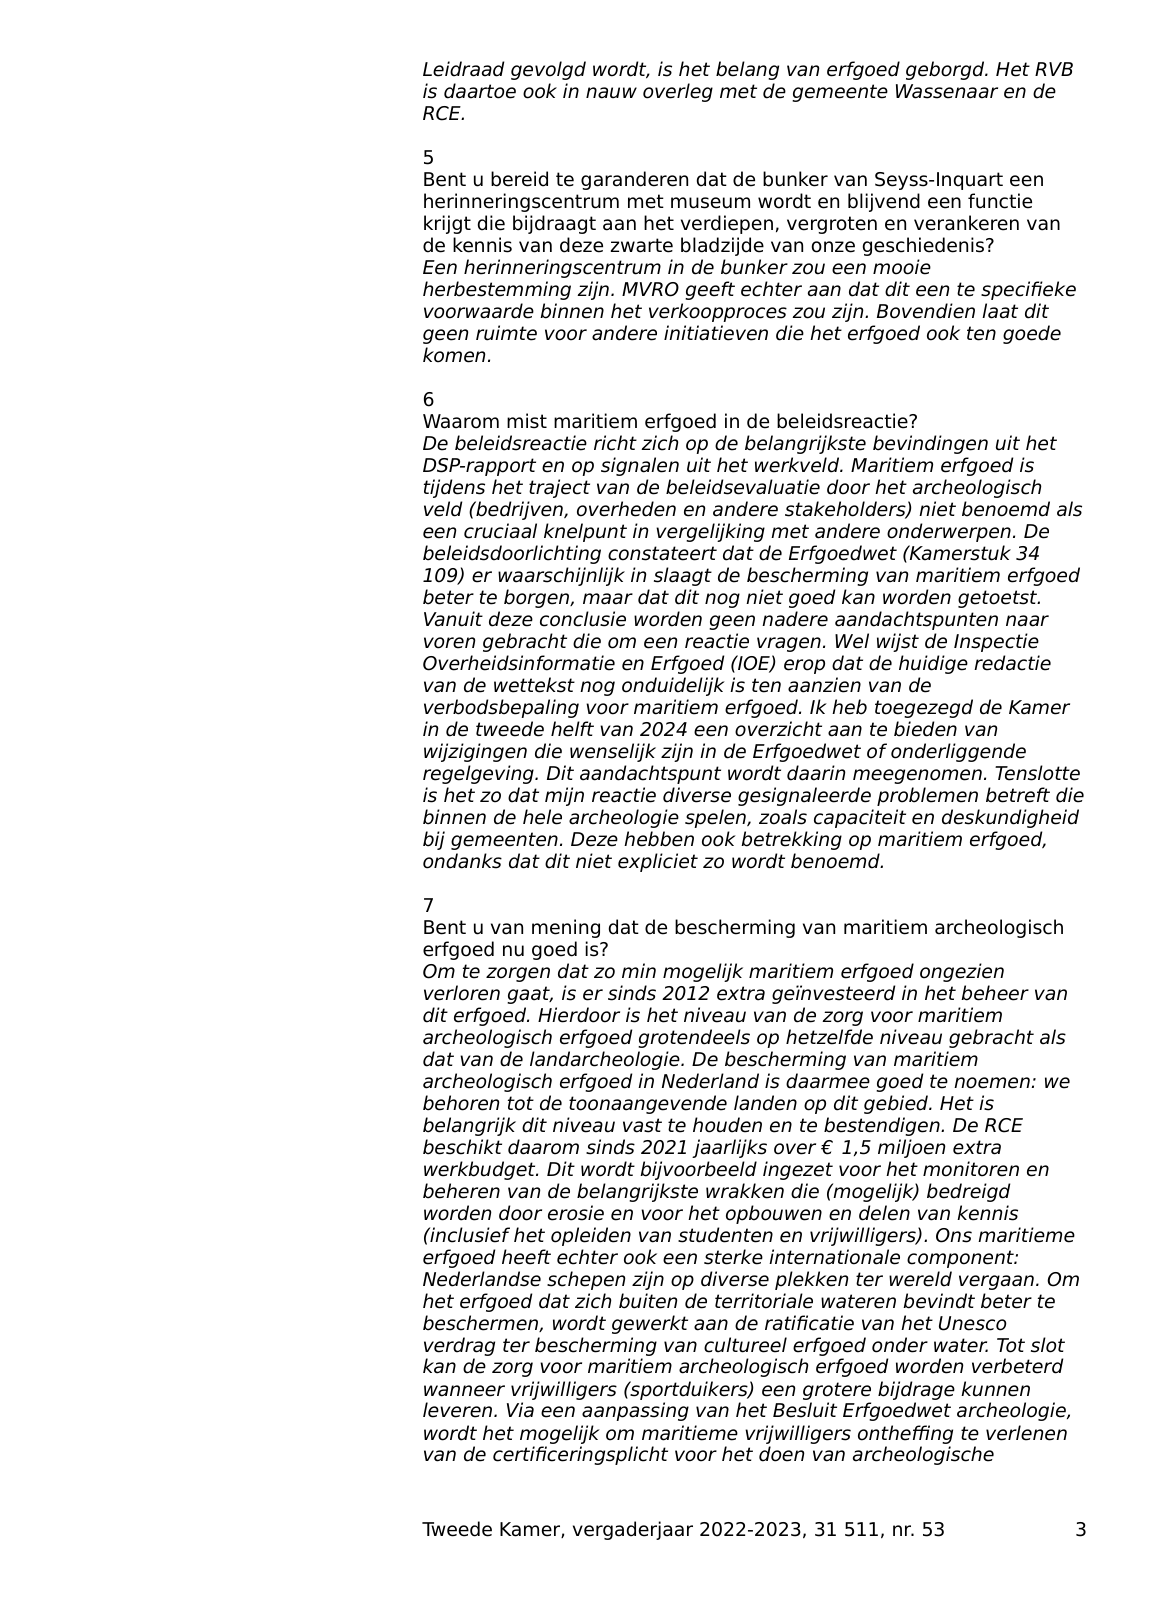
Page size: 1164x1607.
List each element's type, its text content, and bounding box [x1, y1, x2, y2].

text De beleidsreactie richt zich op de belangrijkste bevindingen uit het DSP-rapport en op signalen uit het werkveld. Maritiem erfgoed is tijdens het traject van de beleidsevaluatie door het archeologisch veld (bedrijven, overheden en andere stakeholders) niet benoemd als een cruciaal knelpunt in vergelijking met andere onderwerpen. De beleidsdoorlichting constateert dat de Erfgoedwet (Kamerstuk 34 109) er waarschijnlijk in slaagt de bescherming van maritiem erfgoed beter te borgen, maar dat dit nog niet goed kan worden getoetst. Vanuit deze conclusie worden geen nadere aandachtspunten naar voren gebracht die om een reactie vragen. Wel wijst de Inspectie Overheidsinformatie en Erfgoed (IOE) erop dat de huidige redactie van de wettekst nog onduidelijk is ten aanzien van de verbodsbepaling voor maritiem erfgoed. Ik heb toegezegd de Kamer in de tweede helft van 2024 een overzicht aan te bieden van wijzigingen die wenselijk zijn in de Erfgoedwet of onderliggende regelgeving. Dit aandachtspunt wordt daarin meegenomen. Tenslotte is het zo dat mijn reactie diverse gesignaleerde problemen betreft die binnen de hele archeologie spelen, zoals capaciteit en deskundigheid bij gemeenten. Deze hebben ook betrekking op maritiem erfgoed, ondanks dat dit niet expliciet zo wordt benoemd. [422, 433, 1087, 873]
text Bent u bereid te garanderen dat de bunker van Seyss-Inquart een herinneringscentrum met museum wordt en blijvend een functie krijgt die bijdraagt aan het verdiepen, vergroten en verankeren van de kennis van deze zwarte bladzijde van onze geschiedenis? [422, 169, 1087, 257]
text 5 [422, 147, 1087, 169]
text Bent u van mening dat de bescherming van maritiem archeologisch erfgoed nu goed is? [422, 917, 1087, 961]
text Waarom mist maritiem erfgoed in de beleidsreactie? [422, 411, 1087, 433]
text Om te zorgen dat zo min mogelijk maritiem erfgoed ongezien verloren gaat, is er sinds 2012 extra geïnvesteerd in het beheer van dit erfgoed. Hierdoor is het niveau van de zorg voor maritiem archeologisch erfgoed grotendeels op hetzelfde niveau gebracht als dat van de landarcheologie. De bescherming van maritiem archeologisch erfgoed in Nederland is daarmee goed te noemen: we behoren tot de toonaangevende landen op dit gebied. Het is belangrijk dit niveau vast te houden en te bestendigen. De RCE beschikt daarom sinds 2021 jaarlijks over € 1,5 miljoen extra werkbudget. Dit wordt bijvoorbeeld ingezet voor het monitoren en beheren van de belangrijkste wrakken die (mogelijk) bedreigd worden door erosie en voor het opbouwen en delen van kennis (inclusief het opleiden van studenten en vrijwilligers). Ons maritieme erfgoed heeft echter ook een sterke internationale component: Nederlandse schepen zijn op diverse plekken ter wereld vergaan. Om het erfgoed dat zich buiten de territoriale wateren bevindt beter te beschermen, wordt gewerkt aan de ratificatie van het Unesco verdrag ter bescherming van cultureel erfgoed onder water. Tot slot kan de zorg voor maritiem archeologisch erfgoed worden verbeterd wanneer vrijwilligers (sportduikers) een grotere bijdrage kunnen leveren. Via een aanpassing van het Besluit Erfgoedwet archeologie, wordt het mogelijk om maritieme vrijwilligers ontheffing te verlenen van de certificeringsplicht voor het doen van archeologische [422, 961, 1087, 1466]
text Leidraad gevolgd wordt, is het belang van erfgoed geborgd. Het RVB is daartoe ook in nauw overleg met de gemeente Wassenaar en de RCE. [422, 59, 1087, 125]
text 6 [422, 389, 1087, 411]
text Een herinneringscentrum in de bunker zou een mooie herbestemming zijn. MVRO geeft echter aan dat dit een te specifieke voorwaarde binnen het verkoopproces zou zijn. Bovendien laat dit geen ruimte voor andere initiatieven die het erfgoed ook ten goede komen. [422, 257, 1087, 367]
text 7 [422, 895, 1087, 917]
